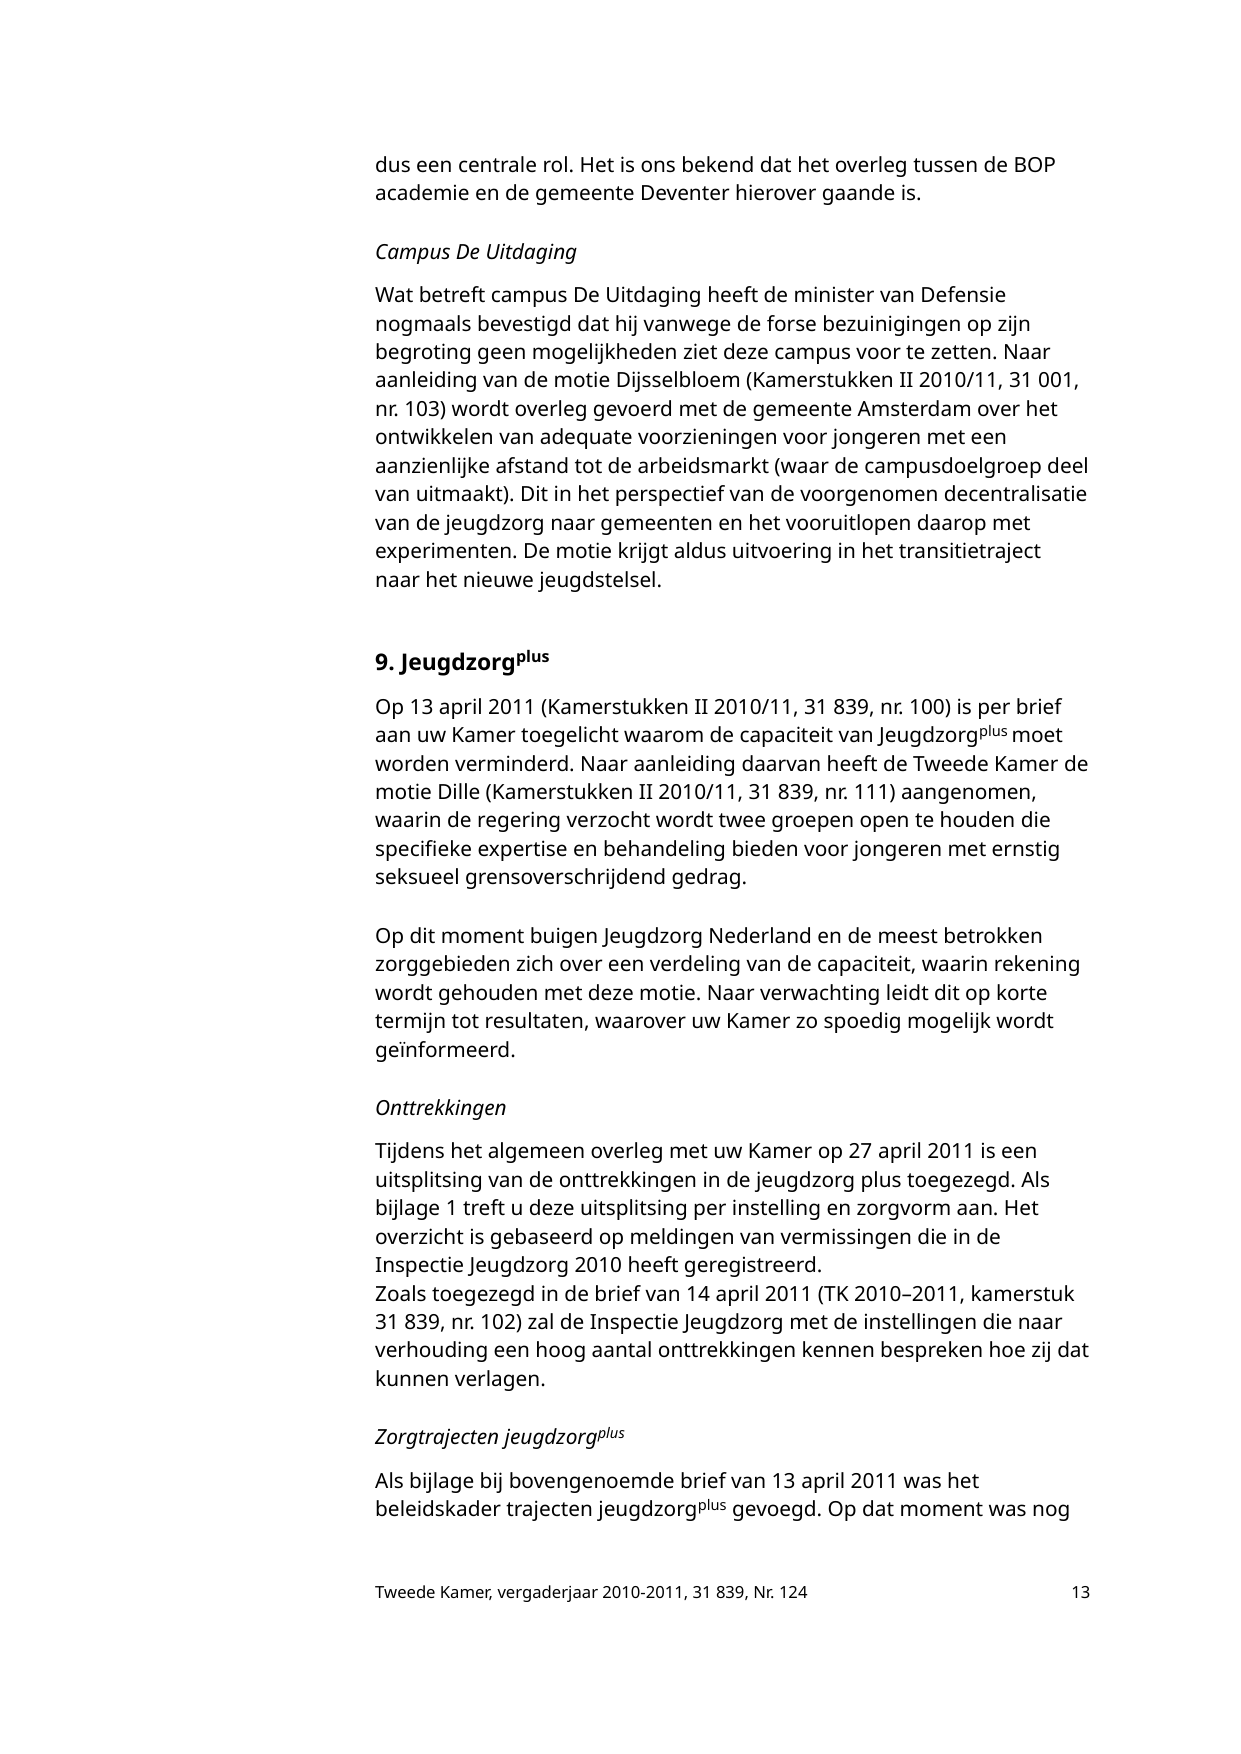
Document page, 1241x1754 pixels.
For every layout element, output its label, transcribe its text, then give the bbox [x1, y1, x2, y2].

text Wat betreft campus De Uitdaging heeft de minister van Defensie nogmaals bevestigd dat hij vanwege de forse bezuinigingen op zijn begroting geen mogelijkheden ziet deze campus voor te zetten. Naar aanleiding van de motie Dijsselbloem (Kamerstukken II 2010/11, 31 001, nr. 103) wordt overleg gevoerd met de gemeente Amsterdam over het ontwikkelen van adequate voorzieningen voor jongeren met een aanzienlijke afstand tot de arbeidsmarkt (waar de campusdoelgroep deel van uitmaakt). Dit in het perspectief van de voorgenomen decentralisatie van de jeugdzorg naar gemeenten en het vooruitlopen daarop met experimenten. De motie krijgt aldus uitvoering in het transitietraject naar het nieuwe jeugdstelsel. [375, 280, 1090, 593]
text Campus De Uitdaging [375, 237, 1090, 265]
text Op dit moment buigen Jeugdzorg Nederland en de meest betrokken zorggebieden zich over een verdeling van de capaciteit, waarin rekening wordt gehouden met deze motie. Naar verwachting leidt dit op korte termijn tot resultaten, waarover uw Kamer zo spoedig mogelijk wordt geïnformeerd. [375, 921, 1090, 1063]
text Tijdens het algemeen overleg met uw Kamer op 27 april 2011 is een uitsplitsing van de onttrekkingen in de jeugdzorg plus toegezegd. Als bijlage 1 treft u deze uitsplitsing per instelling en zorgvorm aan. Het overzicht is gebaseerd op meldingen van vermissingen die in de Inspectie Jeugdzorg 2010 heeft geregistreerd. [375, 1137, 1090, 1279]
text dus een centrale rol. Het is ons bekend dat het overleg tussen de BOP academie en de gemeente Deventer hierover gaande is. [375, 150, 1090, 207]
text Zoals toegezegd in de brief van 14 april 2011 (TK 2010–2011, kamerstuk 31 839, nr. 102) zal de Inspectie Jeugdzorg met de instellingen die naar verhouding een hoog aantal onttrekkingen kennen bespreken hoe zij dat kunnen verlagen. [375, 1279, 1090, 1392]
text Onttrekkingen [375, 1093, 1090, 1122]
text Op 13 april 2011 (Kamerstukken II 2010/11, 31 839, nr. 100) is per brief aan uw Kamer toegelicht waarom de capaciteit van Jeugdzorgplus moet worden verminderd. Naar aanleiding daarvan heeft de Tweede Kamer de motie Dille (Kamerstukken II 2010/11, 31 839, nr. 111) aangenomen, waarin de regering verzocht wordt twee groepen open te houden die specifieke expertise en behandeling bieden voor jongeren met ernstig seksueel grensoverschrijdend gedrag. [375, 692, 1090, 891]
subtitle 9. Jeugdzorgplus [375, 646, 1090, 677]
text Als bijlage bij bovengenoemde brief van 13 april 2011 was het beleidskader trajecten jeugdzorgplus gevoegd. Op dat moment was nog [375, 1466, 1090, 1523]
text Zorgtrajecten jeugdzorgplus [375, 1422, 1090, 1451]
